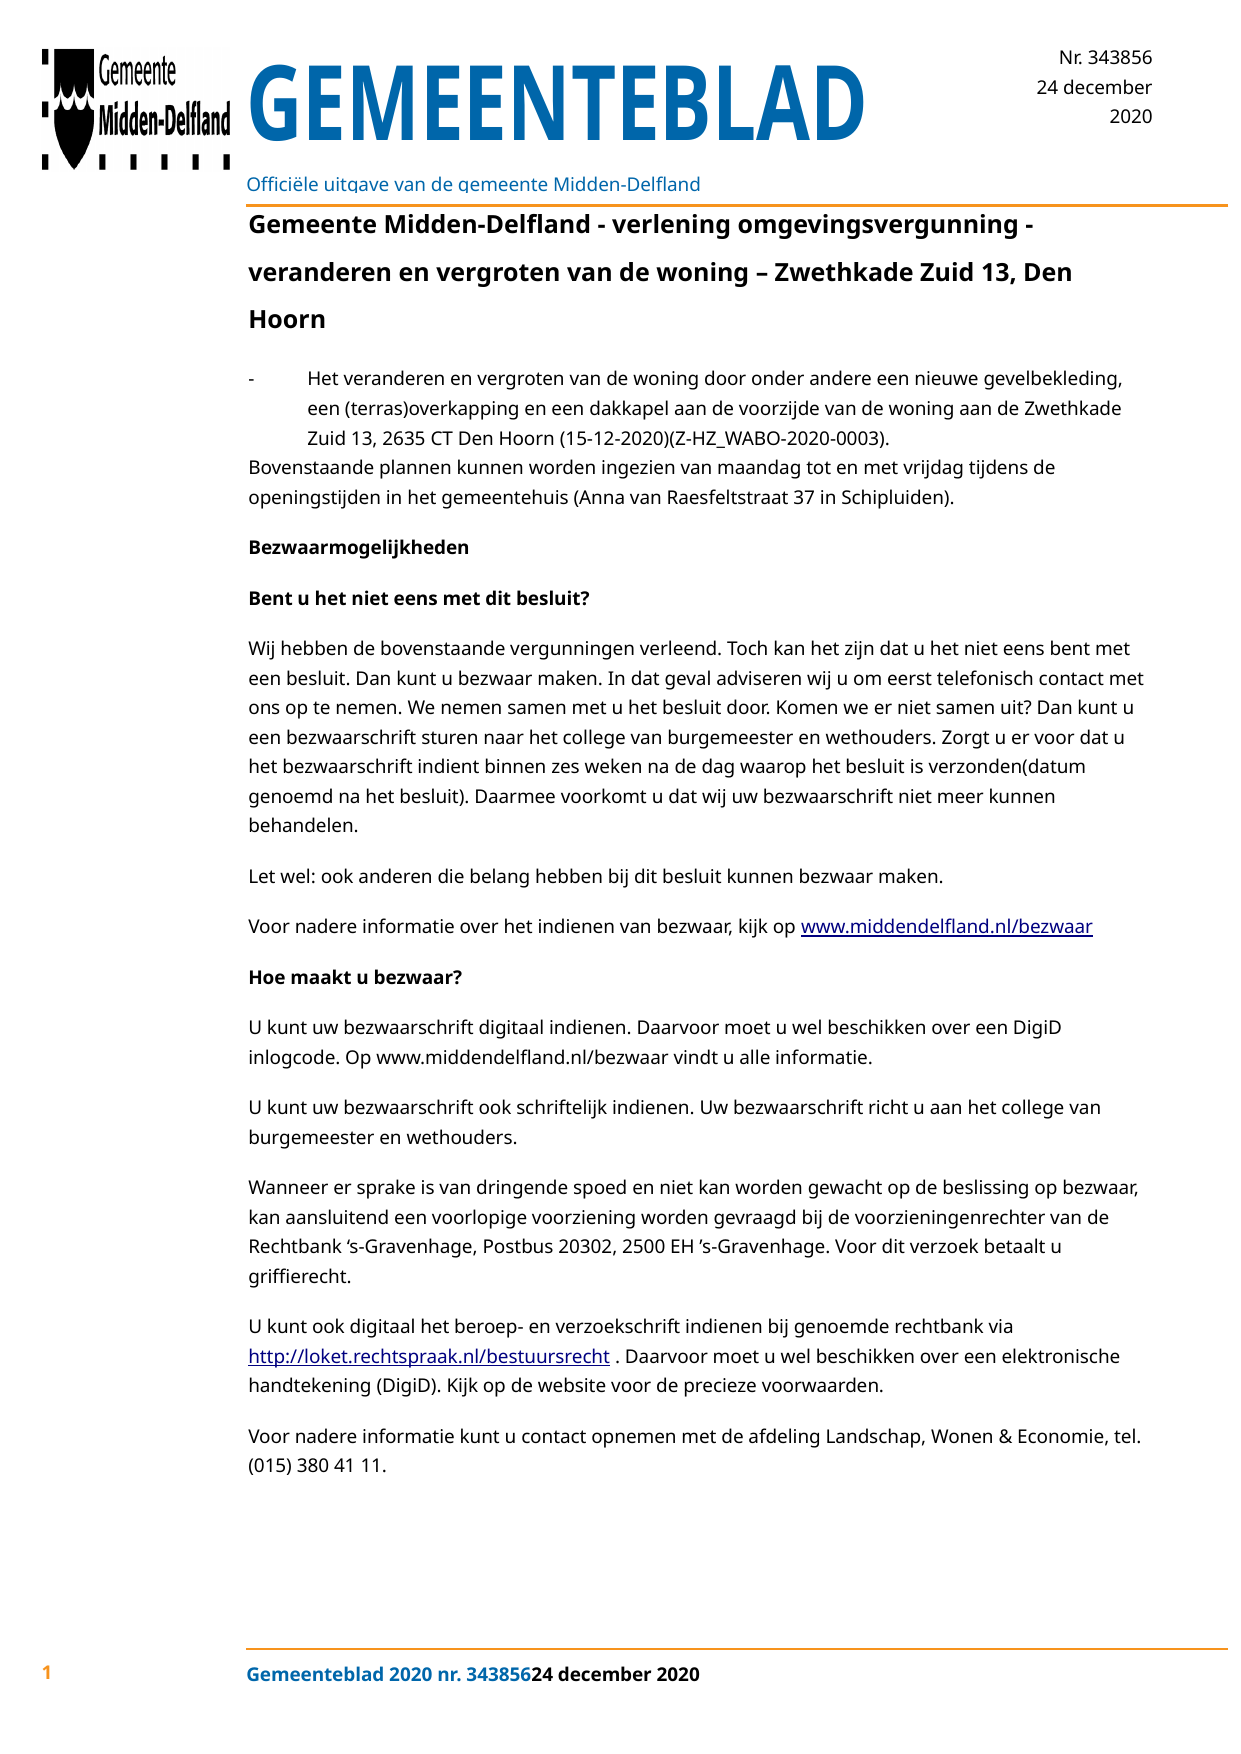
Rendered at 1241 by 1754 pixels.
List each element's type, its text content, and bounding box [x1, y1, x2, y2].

text Wanneer er sprake is van dringende spoed en niet kan worden gewacht op de beslissing op bezwaar, kan aansluitend een voorlopige voorziening worden gevraagd bij de voorzieningenrechter van de Rechtbank ‘s-Gravenhage, Postbus 20302, 2500 EH ’s-Gravenhage. Voor dit verzoek betaalt u griffierecht. [248, 1174, 1152, 1289]
text Wij hebben de bovenstaande vergunningen verleend. Toch kan het zijn dat u het niet eens bent met een besluit. Dan kunt u bezwaar maken. In dat geval adviseren wij u om eerst telefonisch contact met ons op te nemen. We nemen samen met u het besluit door. Komen we er niet samen uit? Dan kunt u een bezwaarschrift sturen naar het college van burgemeester en wethouders. Zorgt u er voor dat u het bezwaarschrift indient binnen zes weken na de dag waarop het besluit is verzonden(datum genoemd na het besluit). Daarmee voorkomt u dat wij uw bezwaarschrift niet meer kunnen behandelen. [248, 635, 1152, 838]
text Voor nadere informatie over het indienen van bezwaar, kijk op www.middendelfland.nl/bezwaar [248, 913, 1152, 939]
text U kunt ook digitaal het beroep- en verzoekschrift indienen bij genoemde rechtbank via http://loket.rechtspraak.nl/bestuursrecht . Daarvoor moet u wel beschikken over een elektronische handtekening (DigiD). Kijk op de website voor de precieze voorwaarden. [248, 1313, 1152, 1398]
text Bezwaarmogelijkheden [248, 534, 1152, 560]
text Bent u het niet eens met dit besluit? [248, 585, 1152, 610]
picture [41, 47, 231, 172]
text Hoe maakt u bezwaar? [248, 964, 1152, 989]
text U kunt uw bezwaarschrift ook schriftelijk indienen. Uw bezwaarschrift richt u aan het college van burgemeester en wethouders. [248, 1094, 1152, 1149]
text Gemeente Midden-Delfland - verlening omgevingsvergunning - veranderen en vergroten van de woning – Zwethkade Zuid 13, Den Hoorn [248, 207, 1152, 336]
list Het veranderen en vergroten van de woning door onder andere een nieuwe gevelbekleding, een (terras)overkapping en een dakkapel aan de voorzijde van de woning aan de Zwethkade Zuid 13, 2635 CT Den Hoorn (15-12-2020)(Z-HZ_WABO-2020-0003). [248, 366, 1152, 450]
text Let wel: ook anderen die belang hebben bij dit besluit kunnen bezwaar maken. [248, 863, 1152, 889]
text Bovenstaande plannen kunnen worden ingezien van maandag tot en met vrijdag tijdens de openingstijden in het gemeentehuis (Anna van Raesfeltstraat 37 in Schipluiden). [248, 454, 1152, 509]
text Voor nadere informatie kunt u contact opnemen met de afdeling Landschap, Wonen & Economie, tel. (015) 380 41 11. [248, 1423, 1152, 1478]
text U kunt uw bezwaarschrift digitaal indienen. Daarvoor moet u wel beschikken over een DigiD inlogcode. Op www.middendelfland.nl/bezwaar vindt u alle informatie. [248, 1014, 1152, 1069]
